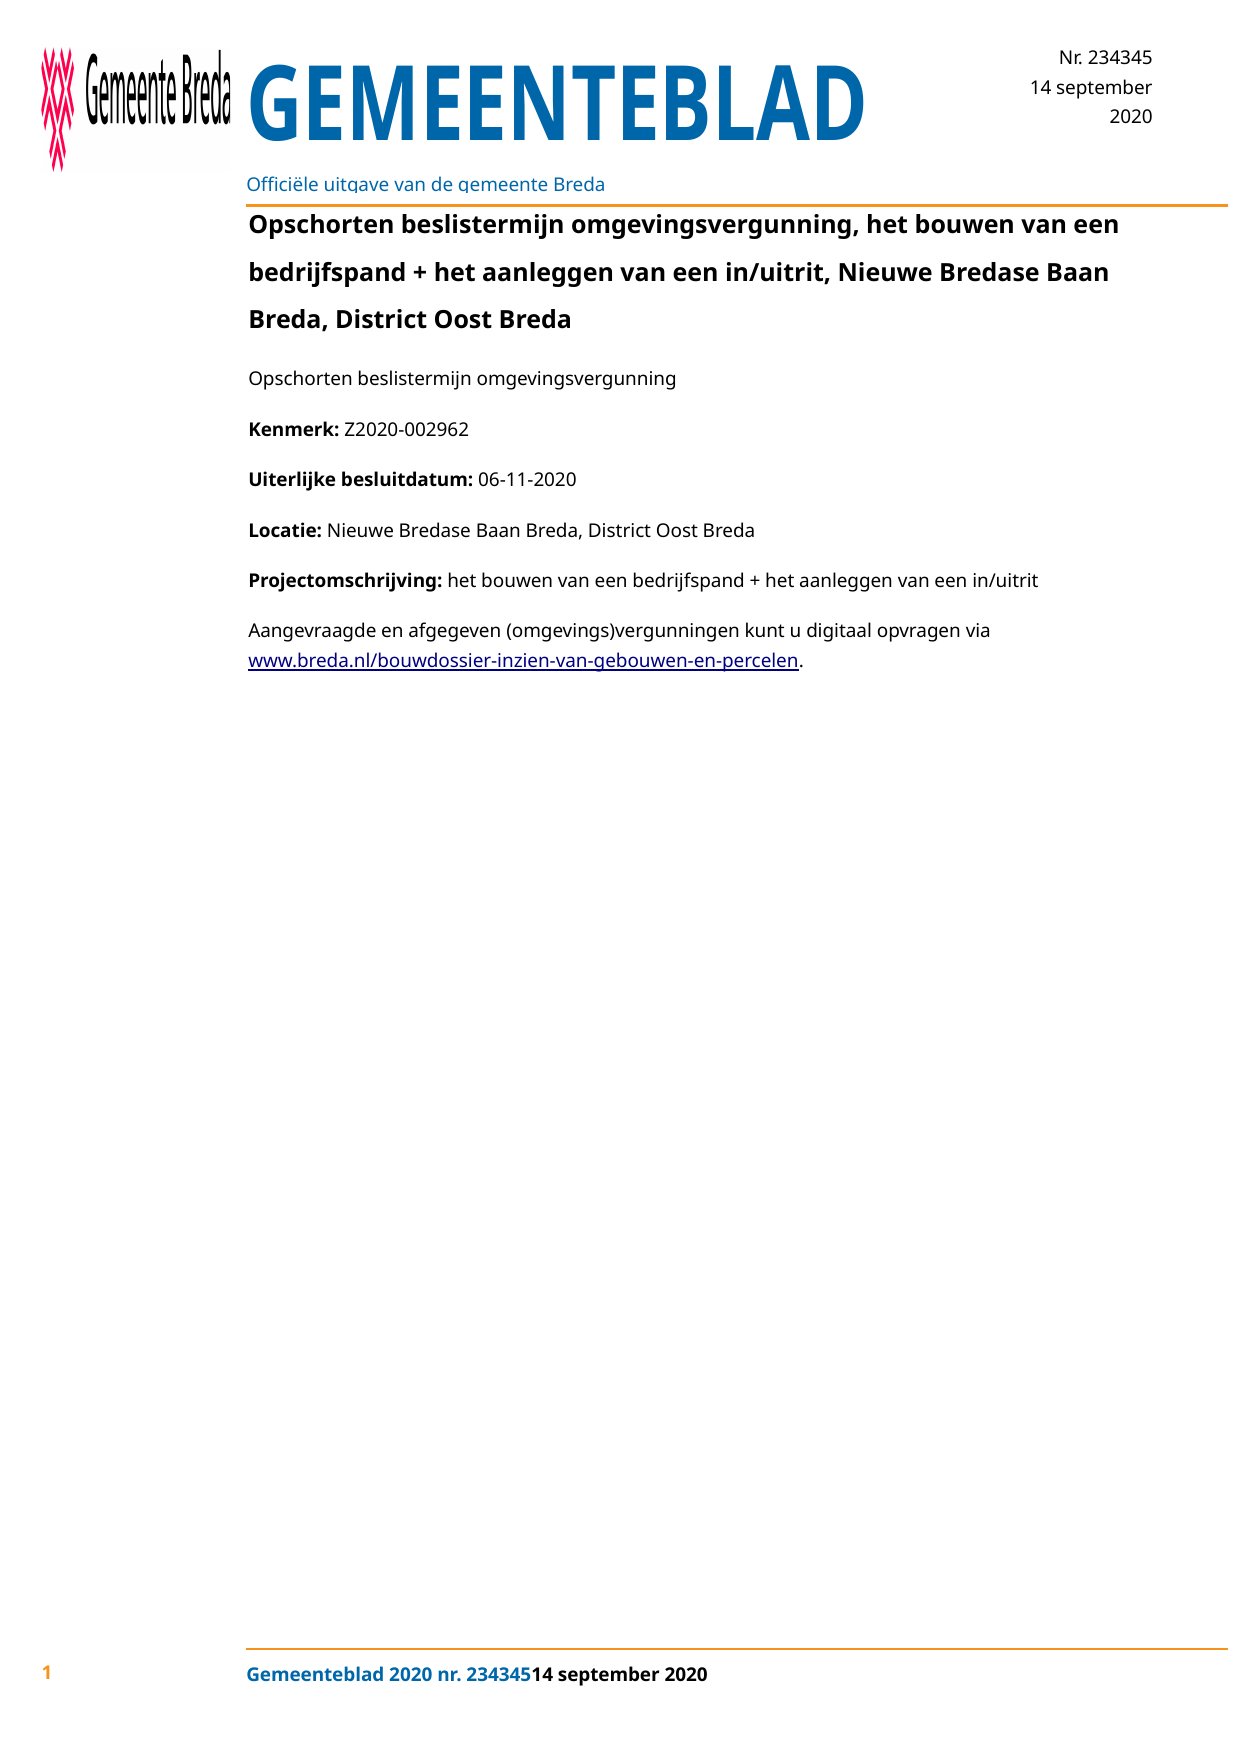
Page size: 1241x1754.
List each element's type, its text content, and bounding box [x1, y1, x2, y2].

picture [41, 47, 231, 172]
text Uiterlijke besluitdatum: 06-11-2020 [248, 466, 1152, 492]
text Projectomschrijving: het bouwen van een bedrijfspand + het aanleggen van een in/uitrit [248, 567, 1152, 593]
text Kenmerk: Z2020-002962 [248, 416, 1152, 442]
text Aangevraagde en afgegeven (omgevings)vergunningen kunt u digitaal opvragen via www.breda.nl/bouwdossier-inzien-van-gebouwen-en-percelen. [248, 618, 1152, 673]
text Opschorten beslistermijn omgevingsvergunning, het bouwen van een bedrijfspand + het aanleggen van een in/uitrit, Nieuwe Bredase Baan Breda, District Oost Breda [248, 207, 1152, 336]
text Locatie: Nieuwe Bredase Baan Breda, District Oost Breda [248, 517, 1152, 542]
text Opschorten beslistermijn omgevingsvergunning [248, 366, 1152, 391]
